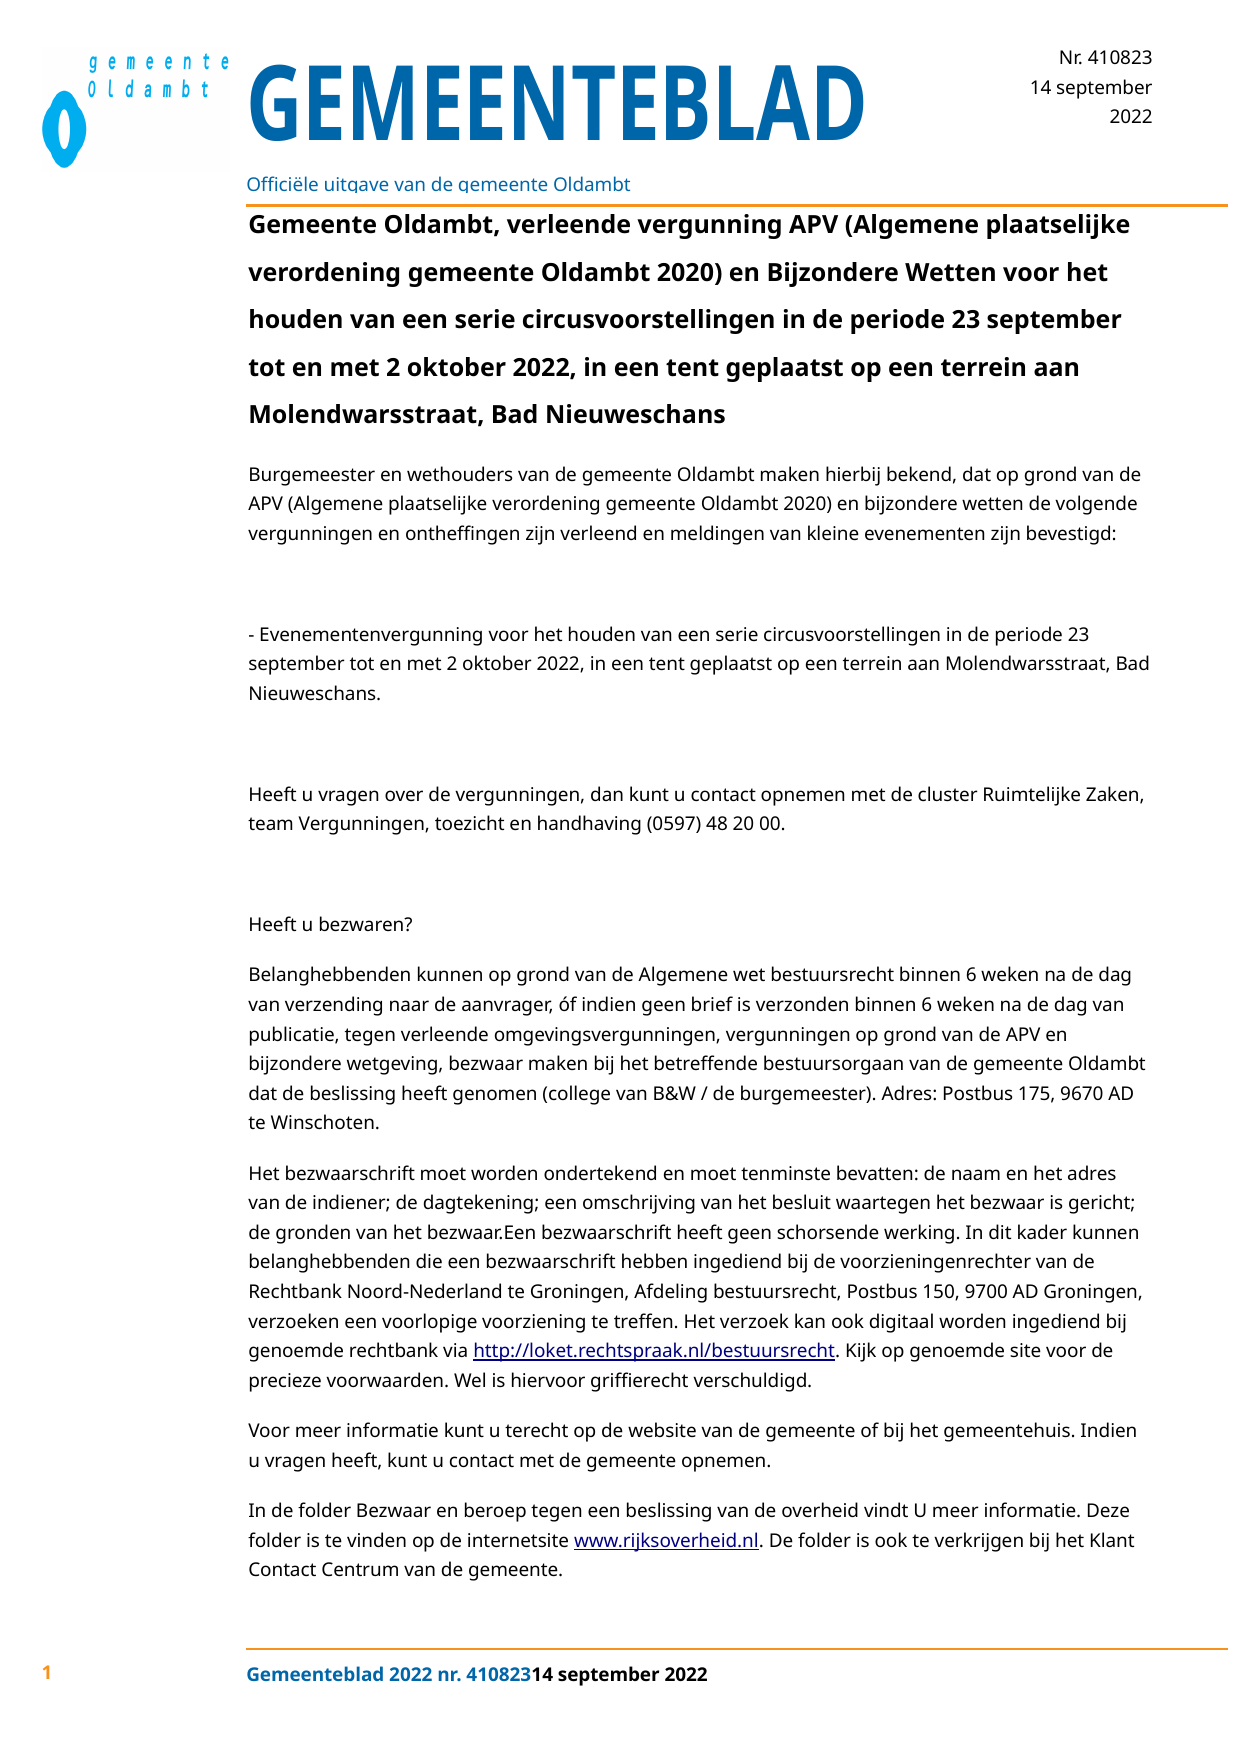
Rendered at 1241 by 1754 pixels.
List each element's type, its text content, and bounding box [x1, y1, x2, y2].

text In de folder Bezwaar en beroep tegen een beslissing van de overheid vindt U meer informatie. Deze folder is te vinden op de internetsite www.rijksoverheid.nl. De folder is ook te verkrijgen bij het Klant Contact Centrum van de gemeente. [248, 1497, 1152, 1582]
text Het bezwaarschrift moet worden ondertekend en moet tenminste bevatten: de naam en het adres van de indiener; de dagtekening; een omschrijving van het besluit waartegen het bezwaar is gericht; de gronden van het bezwaar.Een bezwaarschrift heeft geen schorsende werking. In dit kader kunnen belanghebbenden die een bezwaarschrift hebben ingediend bij de voorzieningenrechter van de Rechtbank Noord-Nederland te Groningen, Afdeling bestuursrecht, Postbus 150, 9700 AD Groningen, verzoeken een voorlopige voorziening te treffen. Het verzoek kan ook digitaal worden ingediend bij genoemde rechtbank via http://loket.rechtspraak.nl/bestuursrecht. Kijk op genoemde site voor de precieze voorwaarden. Wel is hiervoor griffierecht verschuldigd. [248, 1160, 1152, 1393]
text - Evenementenvergunning voor het houden van een serie circusvoorstellingen in de periode 23 september tot en met 2 oktober 2022, in een tent geplaatst op een terrein aan Molendwarsstraat, Bad Nieuweschans. [248, 621, 1152, 706]
text Voor meer informatie kunt u terecht op de website van de gemeente of bij het gemeentehuis. Indien u vragen heeft, kunt u contact met de gemeente opnemen. [248, 1417, 1152, 1473]
text Belanghebbenden kunnen op grond van de Algemene wet bestuursrecht binnen 6 weken na de dag van verzending naar de aanvrager, óf indien geen brief is verzonden binnen 6 weken na de dag van publicatie, tegen verleende omgevingsvergunningen, vergunningen op grond van de APV en bijzondere wetgeving, bezwaar maken bij het betreffende bestuursorgaan van de gemeente Oldambt dat de beslissing heeft genomen (college van B&W / de burgemeester). Adres: Postbus 175, 9670 AD te Winschoten. [248, 962, 1152, 1135]
text Heeft u bezwaren? [248, 911, 1152, 937]
picture [41, 47, 231, 172]
text Gemeente Oldambt, verleende vergunning APV (Algemene plaatselijke verordening gemeente Oldambt 2020) en Bijzondere Wetten voor het houden van een serie circusvoorstellingen in de periode 23 september tot en met 2 oktober 2022, in een tent geplaatst op een terrein aan Molendwarsstraat, Bad Nieuweschans [248, 207, 1152, 431]
text Burgemeester en wethouders van de gemeente Oldambt maken hierbij bekend, dat op grond van de APV (Algemene plaatselijke verordening gemeente Oldambt 2020) en bijzondere wetten de volgende vergunningen en ontheffingen zijn verleend en meldingen van kleine evenementen zijn bevestigd: [248, 461, 1152, 546]
text Heeft u vragen over de vergunningen, dan kunt u contact opnemen met de cluster Ruimtelijke Zaken, team Vergunningen, toezicht en handhaving (0597) 48 20 00. [248, 781, 1152, 836]
